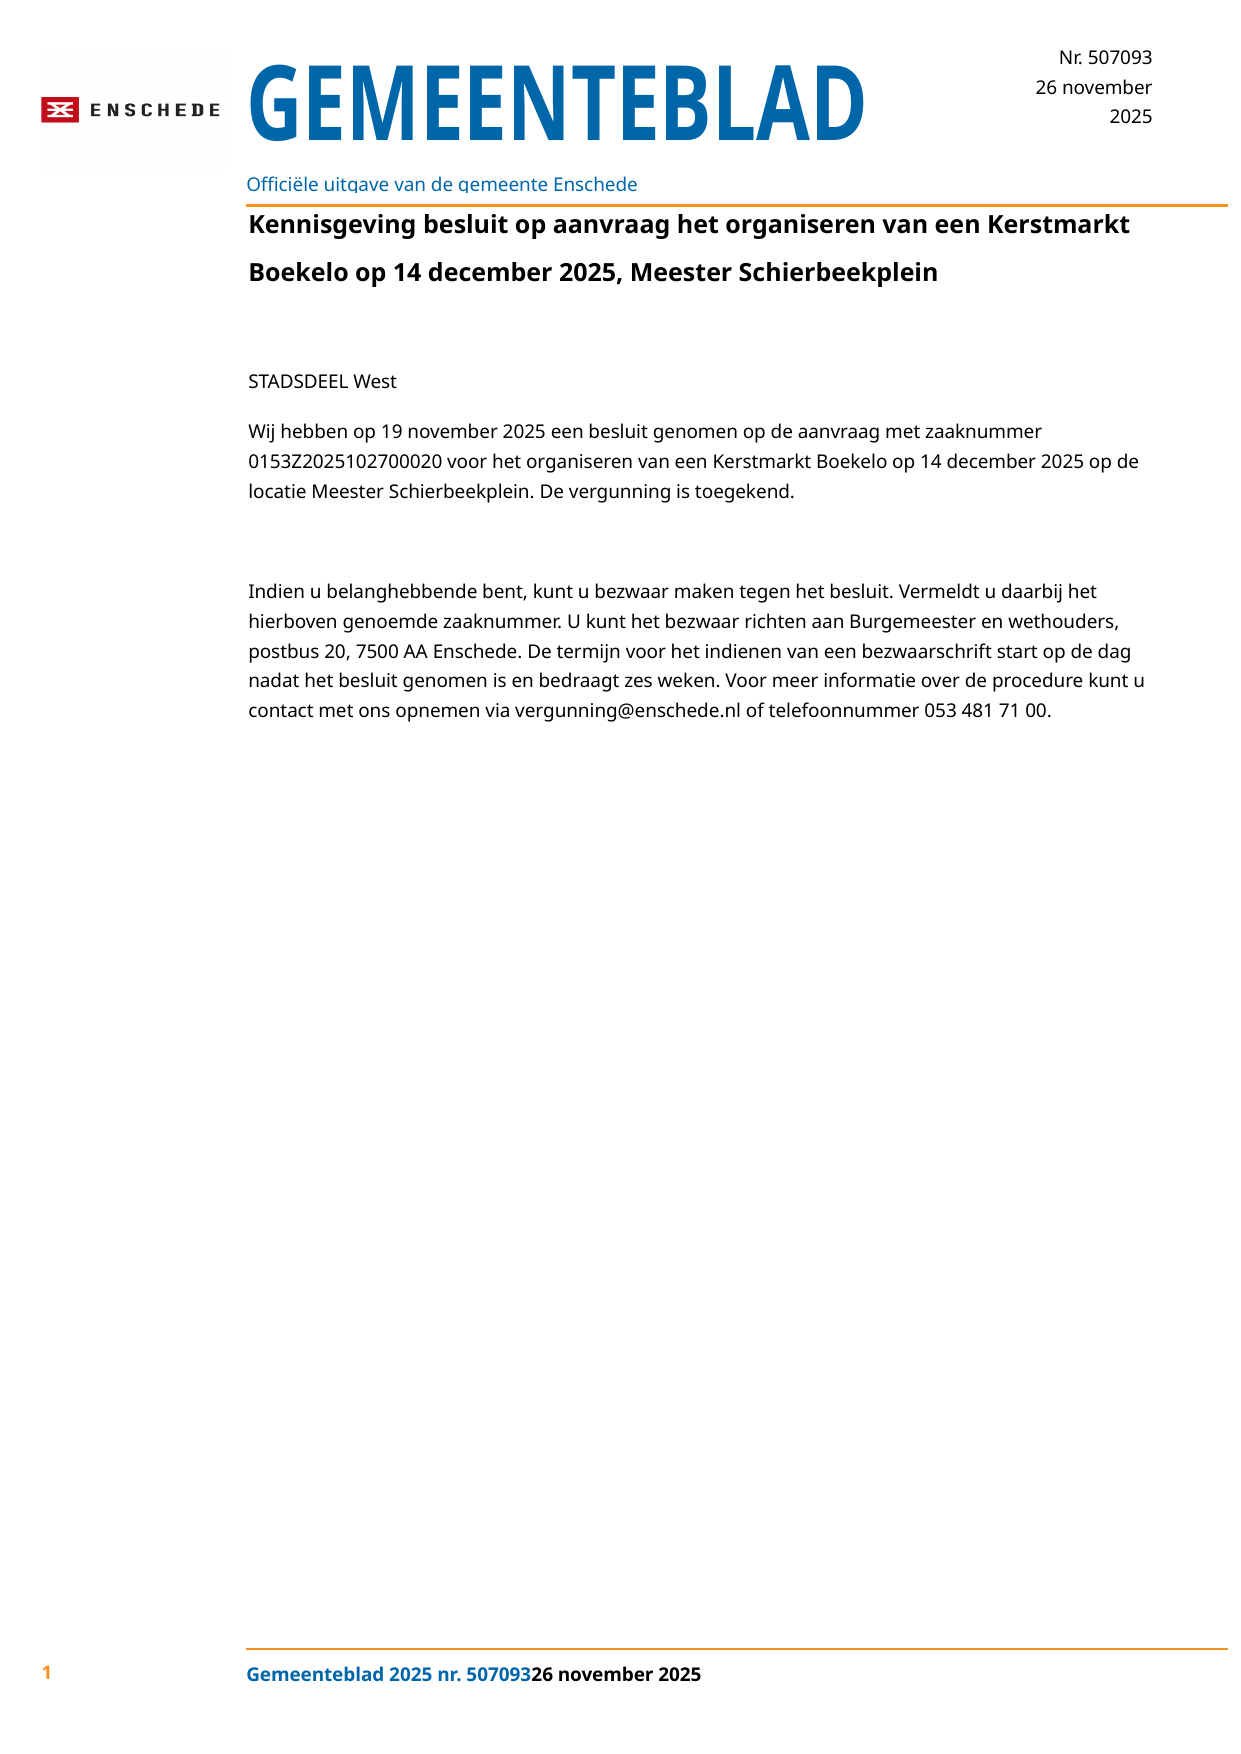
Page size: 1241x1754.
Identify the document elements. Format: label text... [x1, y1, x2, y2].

text Kennisgeving besluit op aanvraag het organiseren van een Kerstmarkt Boekelo op 14 december 2025, Meester Schierbeekplein [248, 207, 1152, 288]
text STADSDEEL West [248, 368, 1152, 394]
text Wij hebben op 19 november 2025 een besluit genomen op de aanvraag met zaaknummer 0153Z2025102700020 voor het organiseren van een Kerstmarkt Boekelo op 14 december 2025 op de locatie Meester Schierbeekplein. De vergunning is toegekend. [248, 419, 1152, 504]
text Indien u belanghebbende bent, kunt u bezwaar maken tegen het besluit. Vermeldt u daarbij het hierboven genoemde zaaknummer. U kunt het bezwaar richten aan Burgemeester en wethouders, postbus 20, 7500 AA Enschede. De termijn voor het indienen van een bezwaarschrift start op de dag nadat het besluit genomen is en bedraagt zes weken. Voor meer informatie over de procedure kunt u contact met ons opnemen via vergunning@enschede.nl of telefoonnummer 053 481 71 00. [248, 579, 1152, 723]
picture [41, 47, 231, 172]
